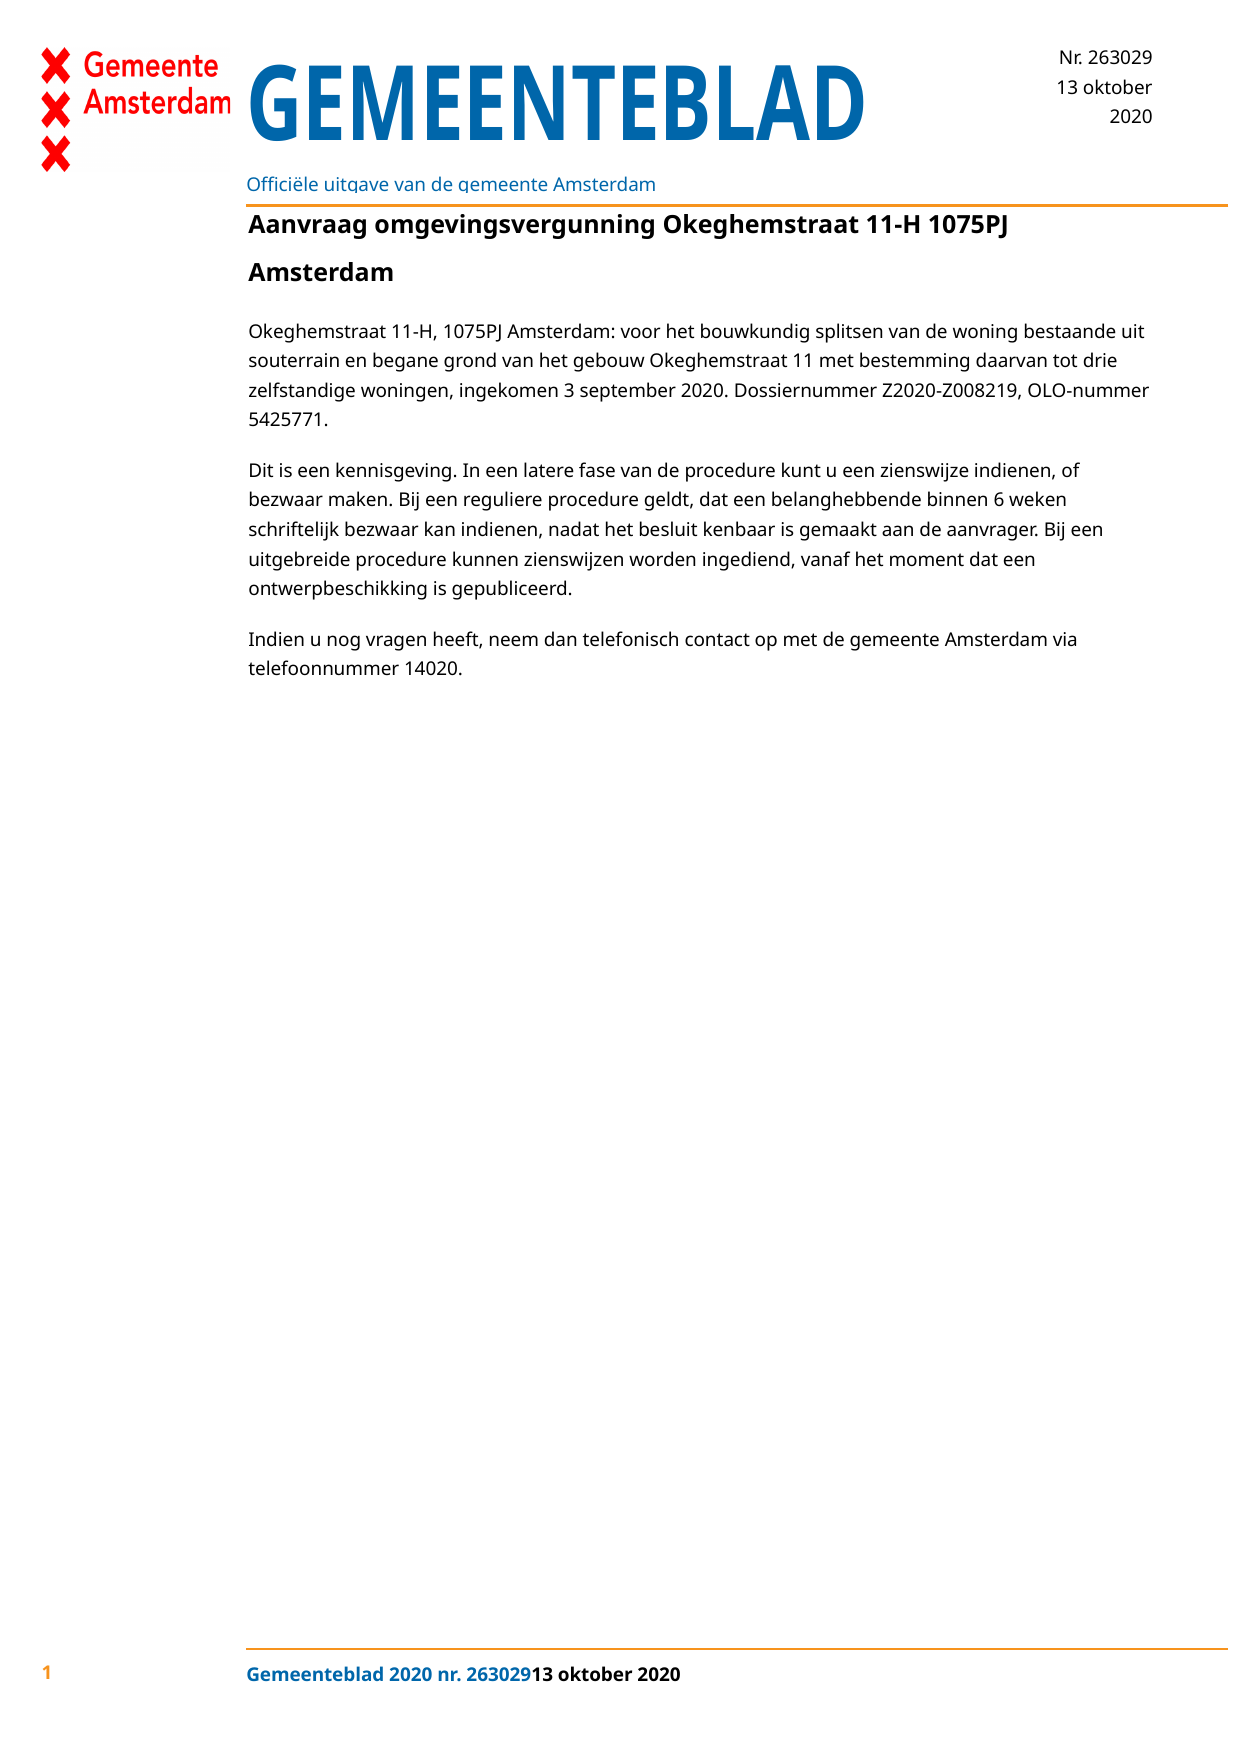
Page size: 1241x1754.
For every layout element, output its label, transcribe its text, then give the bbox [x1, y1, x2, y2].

picture [41, 47, 231, 172]
text Aanvraag omgevingsvergunning Okeghemstraat 11-H 1075PJ Amsterdam [248, 207, 1152, 288]
text Dit is een kennisgeving. In een latere fase van de procedure kunt u een zienswijze indienen, of bezwaar maken. Bij een reguliere procedure geldt, dat een belanghebbende binnen 6 weken schriftelijk bezwaar kan indienen, nadat het besluit kenbaar is gemaakt aan de aanvrager. Bij een uitgebreide procedure kunnen zienswijzen worden ingediend, vanaf het moment dat een ontwerpbeschikking is gepubliceerd. [248, 457, 1152, 601]
text Okeghemstraat 11-H, 1075PJ Amsterdam: voor het bouwkundig splitsen van de woning bestaande uit souterrain en begane grond van het gebouw Okeghemstraat 11 met bestemming daarvan tot drie zelfstandige woningen, ingekomen 3 september 2020. Dossiernummer Z2020-Z008219, OLO-nummer 5425771. [248, 318, 1152, 432]
text Indien u nog vragen heeft, neem dan telefonisch contact op met de gemeente Amsterdam via telefoonnummer 14020. [248, 626, 1152, 681]
